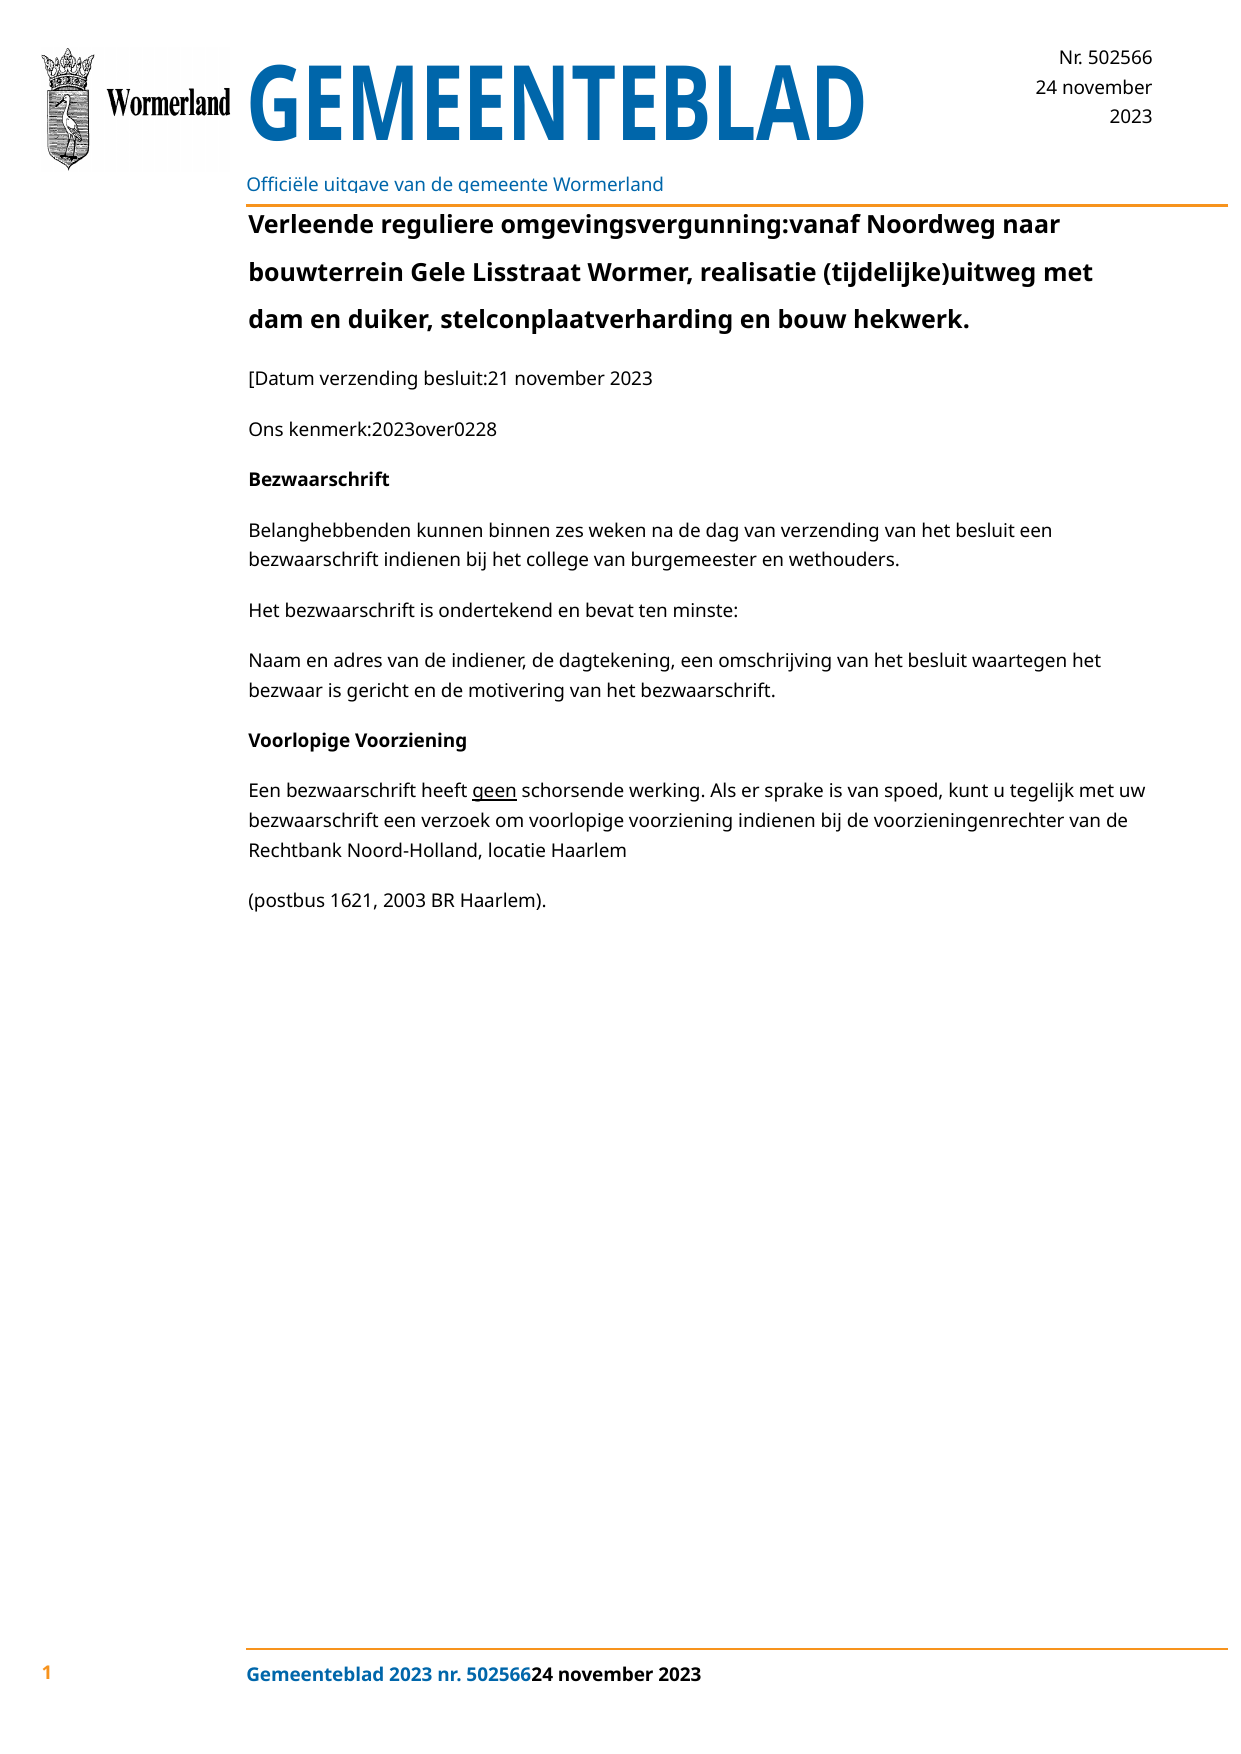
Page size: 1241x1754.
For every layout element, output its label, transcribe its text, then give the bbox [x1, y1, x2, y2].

text Een bezwaarschrift heeft geen schorsende werking. Als er sprake is van spoed, kunt u tegelijk met uw bezwaarschrift een verzoek om voorlopige voorziening indienen bij de voorzieningenrechter van de Rechtbank Noord-Holland, locatie Haarlem [248, 778, 1152, 862]
text (postbus 1621, 2003 BR Haarlem). [248, 887, 1152, 913]
text Bezwaarschrift [248, 466, 1152, 492]
text Ons kenmerk:2023over0228 [248, 416, 1152, 442]
text Naam en adres van de indiener, de dagtekening, een omschrijving van het besluit waartegen het bezwaar is gericht en de motivering van het bezwaarschrift. [248, 647, 1152, 702]
text Verleende reguliere omgevingsvergunning:vanaf Noordweg naar bouwterrein Gele Lisstraat Wormer, realisatie (tijdelijke)uitweg met dam en duiker, stelconplaatverharding en bouw hekwerk. [248, 207, 1152, 336]
picture [41, 47, 231, 172]
text Het bezwaarschrift is ondertekend en bevat ten minste: [248, 597, 1152, 622]
text [Datum verzending besluit:21 november 2023 [248, 366, 1152, 391]
text Belanghebbenden kunnen binnen zes weken na de dag van verzending van het besluit een bezwaarschrift indienen bij het college van burgemeester en wethouders. [248, 517, 1152, 572]
text Voorlopige Voorziening [248, 727, 1152, 753]
